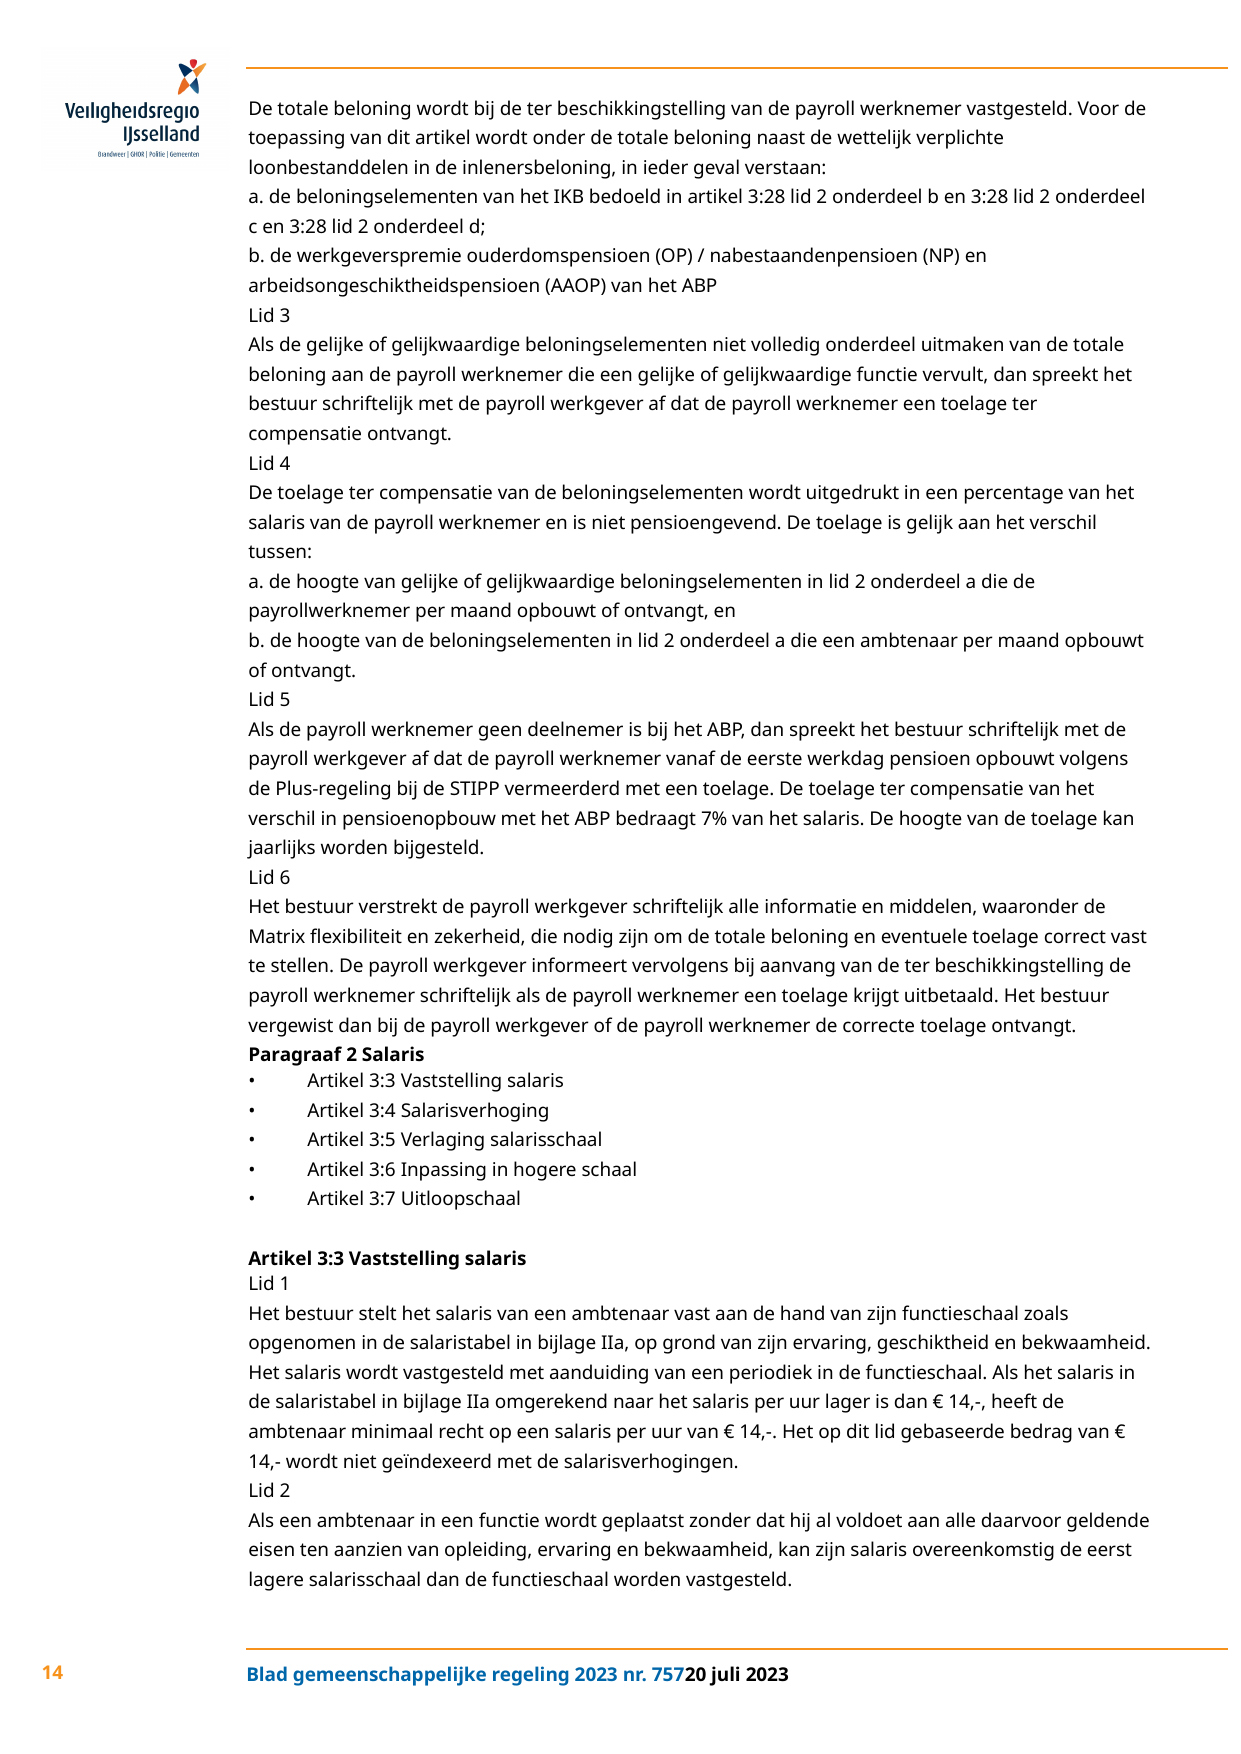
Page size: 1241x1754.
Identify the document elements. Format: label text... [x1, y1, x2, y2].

text Lid 2 [248, 1477, 1152, 1503]
picture [41, 47, 231, 172]
text Artikel 3:3 Vaststelling salaris [248, 1245, 1152, 1270]
text Lid 5 [248, 686, 1152, 712]
text De totale beloning wordt bij de ter beschikkingstelling van de payroll werknemer vastgesteld. Voor de toepassing van dit artikel wordt onder de totale beloning naast de wettelijk verplichte loonbestanddelen in de inlenersbeloning, in ieder geval verstaan: [248, 95, 1152, 180]
text b. de werkgeverspremie ouderdomspensioen (OP) / nabestaandenpensioen (NP) en arbeidsongeschiktheidspensioen (AAOP) van het ABP [248, 243, 1152, 298]
text Als de gelijke of gelijkwaardige beloningselementen niet volledig onderdeel uitmaken van de totale beloning aan de payroll werknemer die een gelijke of gelijkwaardige functie vervult, dan spreekt het bestuur schriftelijk met de payroll werkgever af dat de payroll werknemer een toelage ter compensatie ontvangt. [248, 331, 1152, 446]
text Lid 6 [248, 864, 1152, 890]
text Lid 1 [248, 1270, 1152, 1296]
text a. de hoogte van gelijke of gelijkwaardige beloningselementen in lid 2 onderdeel a die de payrollwerknemer per maand opbouwt of ontvangt, en [248, 568, 1152, 623]
text a. de beloningselementen van het IKB bedoeld in artikel 3:28 lid 2 onderdeel b en 3:28 lid 2 onderdeel c en 3:28 lid 2 onderdeel d; [248, 183, 1152, 239]
text De toelage ter compensatie van de beloningselementen wordt uitgedrukt in een percentage van het salaris van de payroll werknemer en is niet pensioengevend. De toelage is gelijk aan het verschil tussen: [248, 479, 1152, 564]
text Als de payroll werknemer geen deelnemer is bij het ABP, dan spreekt het bestuur schriftelijk met de payroll werkgever af dat de payroll werknemer vanaf de eerste werkdag pensioen opbouwt volgens de Plus-regeling bij de STIPP vermeerderd met een toelage. De toelage ter compensatie van het verschil in pensioenopbouw met het ABP bedraagt 7% van het salaris. De hoogte van de toelage kan jaarlijks worden bijgesteld. [248, 716, 1152, 860]
text Het bestuur stelt het salaris van een ambtenaar vast aan de hand van zijn functieschaal zoals opgenomen in de salaristabel in bijlage IIa, op grond van zijn ervaring, geschiktheid en bekwaamheid. Het salaris wordt vastgesteld met aanduiding van een periodiek in de functieschaal. Als het salaris in de salaristabel in bijlage IIa omgerekend naar het salaris per uur lager is dan € 14,-, heeft de ambtenaar minimaal recht op een salaris per uur van € 14,-. Het op dit lid gebaseerde bedrag van € 14,- wordt niet geïndexeerd met de salarisverhogingen. [248, 1300, 1152, 1474]
list Artikel 3:3 Vaststelling salaris [248, 1067, 1152, 1093]
list Artikel 3:6 Inpassing in hogere schaal [248, 1156, 1152, 1182]
text Lid 4 [248, 450, 1152, 476]
list Artikel 3:5 Verlaging salarisschaal [248, 1126, 1152, 1152]
text Als een ambtenaar in een functie wordt geplaatst zonder dat hij al voldoet aan alle daarvoor geldende eisen ten aanzien van opleiding, ervaring en bekwaamheid, kan zijn salaris overeenkomstig de eerst lagere salarisschaal dan de functieschaal worden vastgesteld. [248, 1507, 1152, 1592]
text Lid 3 [248, 302, 1152, 328]
list Artikel 3:7 Uitloopschaal [248, 1186, 1152, 1211]
list Artikel 3:4 Salarisverhoging [248, 1097, 1152, 1122]
text Paragraaf 2 Salaris [248, 1041, 1152, 1067]
text Het bestuur verstrekt de payroll werkgever schriftelijk alle informatie en middelen, waaronder de Matrix flexibiliteit en zekerheid, die nodig zijn om de totale beloning en eventuele toelage correct vast te stellen. De payroll werkgever informeert vervolgens bij aanvang van de ter beschikkingstelling de payroll werknemer schriftelijk als de payroll werknemer een toelage krijgt uitbetaald. Het bestuur vergewist dan bij de payroll werkgever of de payroll werknemer de correcte toelage ontvangt. [248, 893, 1152, 1038]
text b. de hoogte van de beloningselementen in lid 2 onderdeel a die een ambtenaar per maand opbouwt of ontvangt. [248, 627, 1152, 683]
